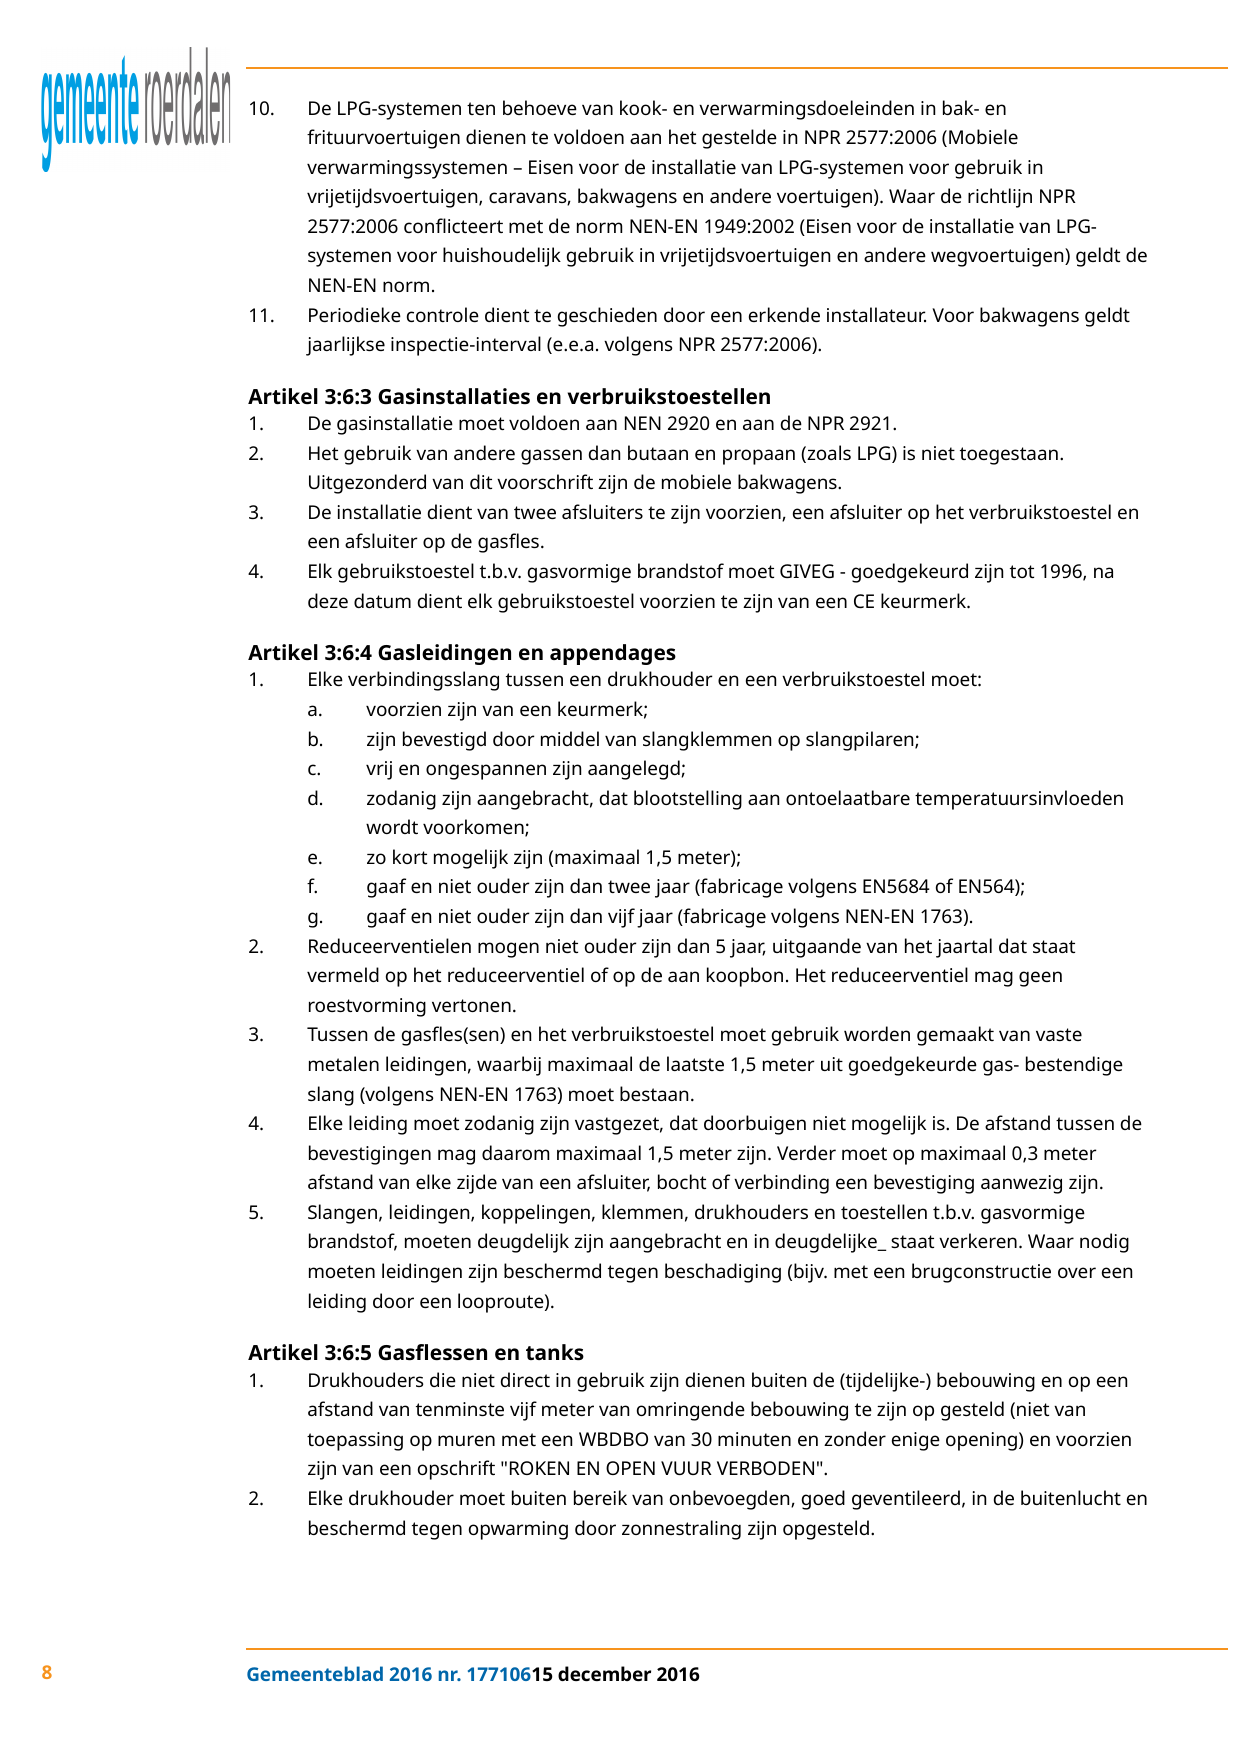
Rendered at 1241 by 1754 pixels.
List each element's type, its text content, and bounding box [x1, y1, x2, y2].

list voorzien zijn van een keurmerk; [307, 696, 1152, 722]
picture [41, 47, 231, 172]
picture [41, 134, 48, 172]
list Elke leiding moet zodanig zijn vastgezet, dat doorbuigen niet mogelijk is. De afstand tussen de bevestigingen mag daarom maximaal 1,5 meter zijn. Verder moet op maximaal 0,3 meter afstand van elke zijde van een afsluiter, bocht of verbinding een bevestiging aanwezig zijn. [248, 1110, 1152, 1195]
list Periodieke controle dient te geschieden door een erkende installateur. Voor bakwagens geldt jaarlijkse inspectie-interval (e.e.a. volgens NPR 2577:2006). [248, 302, 1152, 357]
text Artikel 3:6:5 Gasflessen en tanks [248, 1338, 1152, 1367]
list Elk gebruikstoestel t.b.v. gasvormige brandstof moet GIVEG - goedgekeurd zijn tot 1996, na deze datum dient elk gebruikstoestel voorzien te zijn van een CE keurmerk. [248, 558, 1152, 613]
list Drukhouders die niet direct in gebruik zijn dienen buiten de (tijdelijke-) bebouwing en op een afstand van tenminste vijf meter van omringende bebouwing te zijn op gesteld (niet van toepassing op muren met een WBDBO van 30 minuten en zonder enige opening) en voorzien zijn van een opschrift "ROKEN EN OPEN VUUR VERBODEN". [248, 1367, 1152, 1481]
list De LPG-systemen ten behoeve van kook- en verwarmingsdoeleinden in bak- en frituurvoertuigen dienen te voldoen aan het gestelde in NPR 2577:2006 (Mobiele verwarmingssystemen – Eisen voor de installatie van LPG-systemen voor gebruik in vrijetijdsvoertuigen, caravans, bakwagens en andere voertuigen). Waar de richtlijn NPR 2577:2006 conflicteert met de norm NEN-EN 1949:2002 (Eisen voor de installatie van LPG-systemen voor huishoudelijk gebruik in vrijetijdsvoertuigen en andere wegvoertuigen) geldt de NEN-EN norm. [248, 95, 1152, 298]
list zo kort mogelijk zijn (maximaal 1,5 meter); [307, 844, 1152, 870]
list Tussen de gasfles(sen) en het verbruikstoestel moet gebruik worden gemaakt van vaste metalen leidingen, waarbij maximaal de laatste 1,5 meter uit goedgekeurde gas- bestendige slang (volgens NEN-EN 1763) moet bestaan. [248, 1022, 1152, 1107]
list Elke drukhouder moet buiten bereik van onbevoegden, goed geventileerd, in de buitenlucht en beschermd tegen opwarming door zonnestraling zijn opgesteld. [248, 1485, 1152, 1540]
text Artikel 3:6:4 Gasleidingen en appendages [248, 638, 1152, 667]
list gaaf en niet ouder zijn dan vijf jaar (fabricage volgens NEN-EN 1763). [307, 903, 1152, 929]
text Artikel 3:6:3 Gasinstallaties en verbruikstoestellen [248, 382, 1152, 410]
list vrij en ongespannen zijn aangelegd; [307, 755, 1152, 781]
list Slangen, leidingen, koppelingen, klemmen, drukhouders en toestellen t.b.v. gasvormige brandstof, moeten deugdelijk zijn aangebracht en in deugdelijke_ staat verkeren. Waar nodig moeten leidingen zijn beschermd tegen beschadiging (bijv. met een brugconstructie over een leiding door een looproute). [248, 1199, 1152, 1314]
list Het gebruik van andere gassen dan butaan en propaan (zoals LPG) is niet toegestaan. Uitgezonderd van dit voorschrift zijn de mobiele bakwagens. [248, 440, 1152, 495]
list De gasinstallatie moet voldoen aan NEN 2920 en aan de NPR 2921. [248, 410, 1152, 436]
list gaaf en niet ouder zijn dan twee jaar (fabricage volgens EN5684 of EN564); [307, 874, 1152, 899]
list zodanig zijn aangebracht, dat blootstelling aan ontoelaatbare temperatuursinvloeden wordt voorkomen; [307, 785, 1152, 840]
list Elke verbindingsslang tussen een drukhouder en een verbruikstoestel moet: [248, 667, 1152, 692]
list Reduceerventielen mogen niet ouder zijn dan 5 jaar, uitgaande van het jaartal dat staat vermeld op het reduceerventiel of op de aan koopbon. Het reduceerventiel mag geen roestvorming vertonen. [248, 933, 1152, 1018]
list zijn bevestigd door middel van slangklemmen op slangpilaren; [307, 726, 1152, 752]
list De installatie dient van twee afsluiters te zijn voorzien, een afsluiter op het verbruikstoestel en een afsluiter op de gasfles. [248, 499, 1152, 554]
